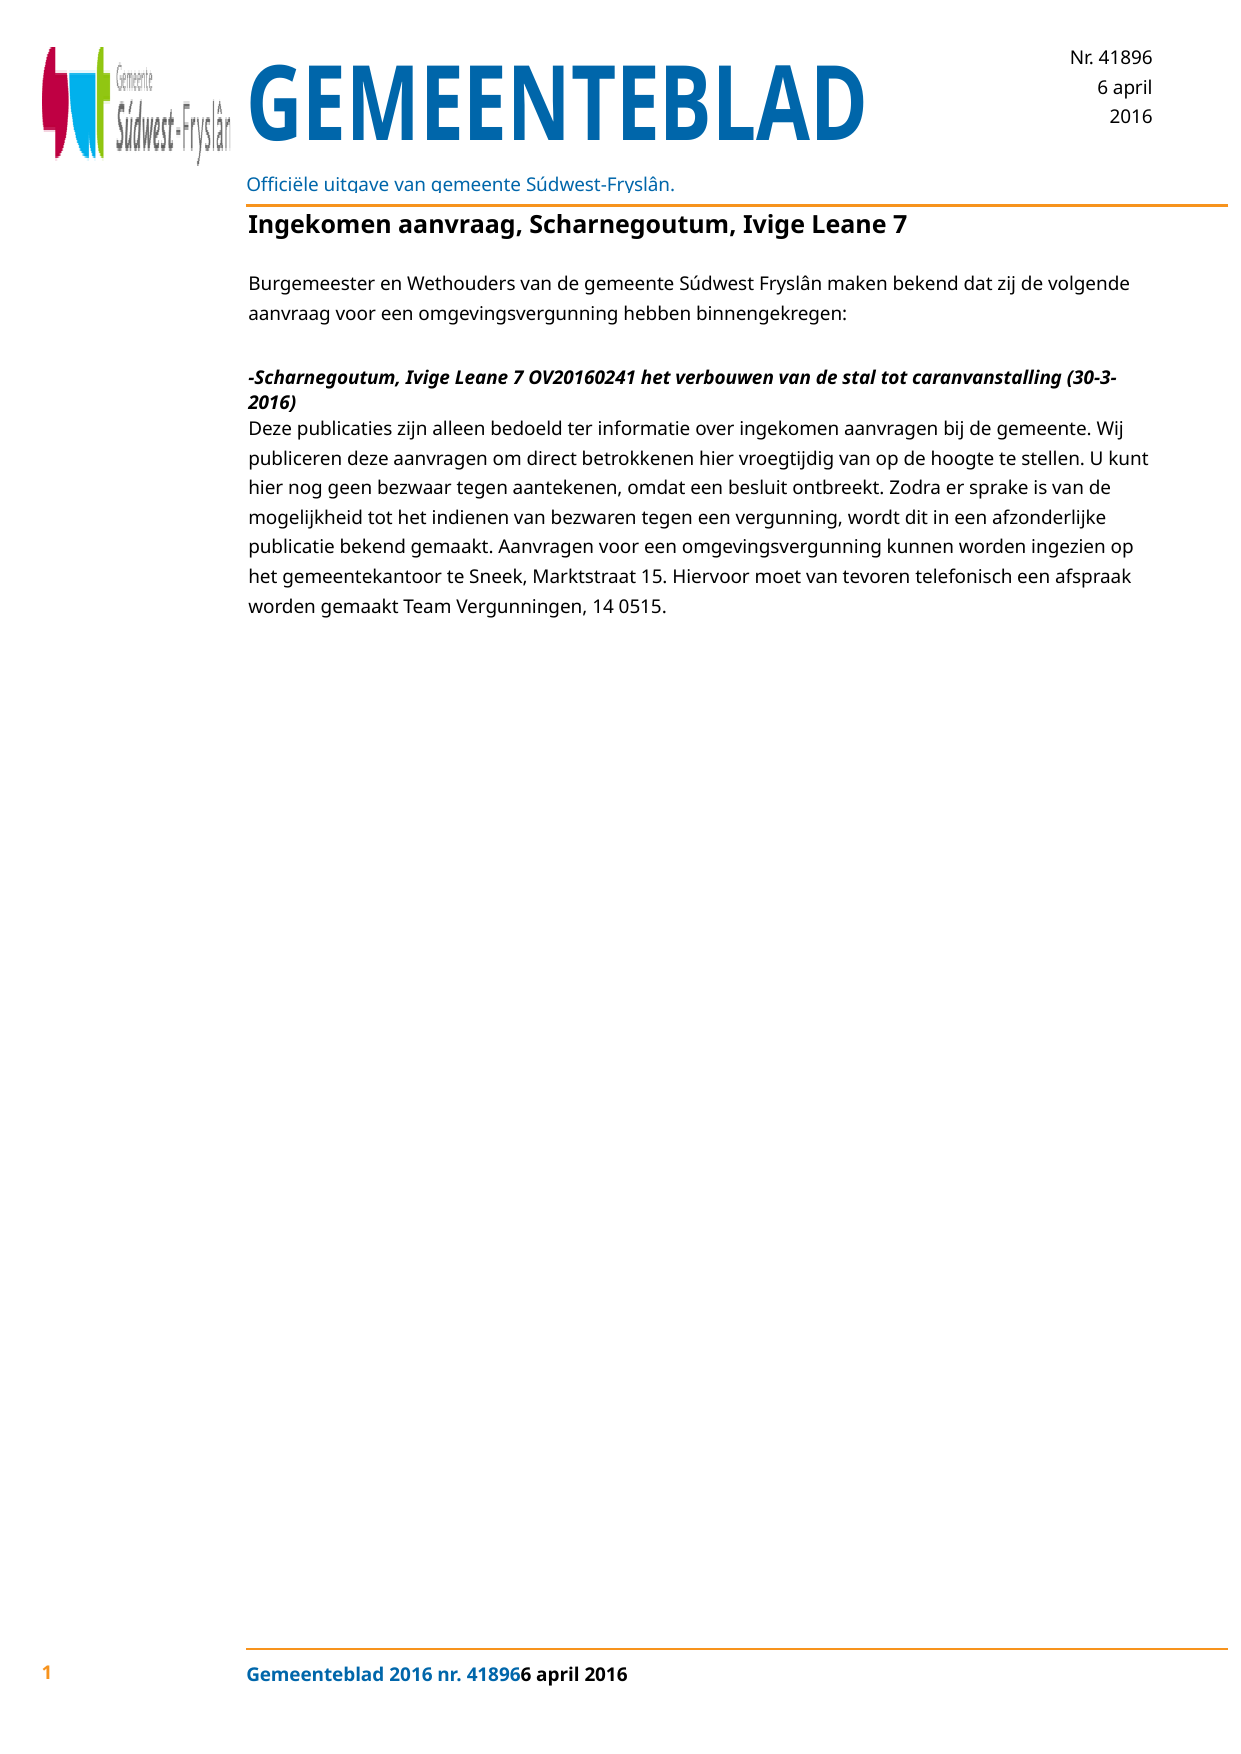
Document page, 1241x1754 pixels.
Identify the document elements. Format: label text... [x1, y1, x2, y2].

text Burgemeester en Wethouders van de gemeente Súdwest Fryslân maken bekend dat zij de volgende aanvraag voor een omgevingsvergunning hebben binnengekregen: [248, 270, 1152, 326]
text Deze publicaties zijn alleen bedoeld ter informatie over ingekomen aanvragen bij de gemeente. Wij publiceren deze aanvragen om direct betrokkenen hier vroegtijdig van op de hoogte te stellen. U kunt hier nog geen bezwaar tegen aantekenen, omdat een besluit ontbreekt. Zodra er sprake is van de mogelijkheid tot het indienen van bezwaren tegen een vergunning, wordt dit in een afzonderlijke publicatie bekend gemaakt. Aanvragen voor een omgevingsvergunning kunnen worden ingezien op het gemeentekantoor te Sneek, Marktstraat 15. Hiervoor moet van tevoren telefonisch een afspraak worden gemaakt Team Vergunningen, 14 0515. [248, 415, 1152, 618]
text -Scharnegoutum, Ivige Leane 7 OV20160241 het verbouwen van de stal tot caranvanstalling (30-3-2016) [248, 364, 1152, 415]
picture [41, 47, 231, 172]
text Ingekomen aanvraag, Scharnegoutum, Ivige Leane 7 [248, 207, 1152, 241]
